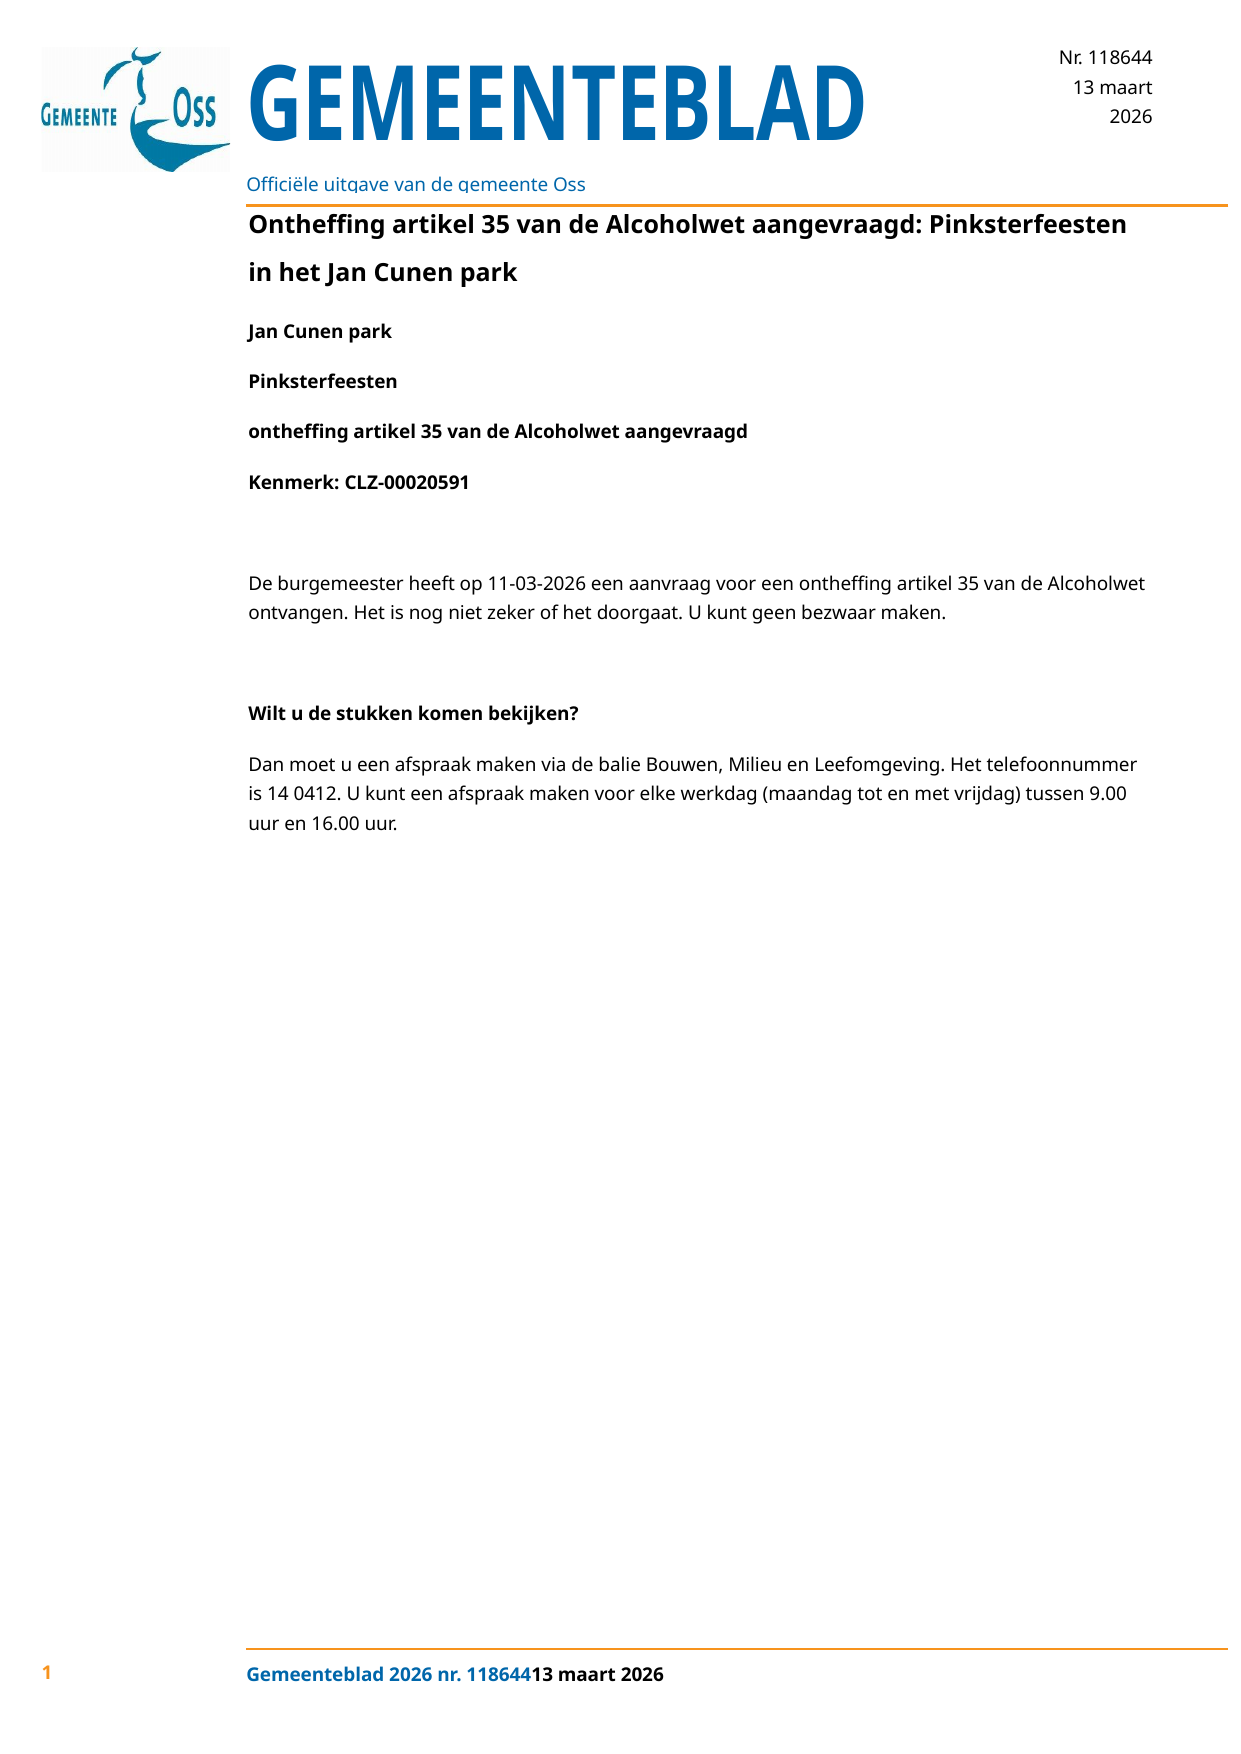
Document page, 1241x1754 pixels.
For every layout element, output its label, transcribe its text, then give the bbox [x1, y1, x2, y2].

text Ontheffing artikel 35 van de Alcoholwet aangevraagd: Pinksterfeesten in het Jan Cunen park [248, 207, 1152, 288]
text Pinksterfeesten [248, 368, 1152, 394]
text De burgemeester heeft op 11-03-2026 een aanvraag voor een ontheffing artikel 35 van de Alcoholwet ontvangen. Het is nog niet zeker of het doorgaat. U kunt geen bezwaar maken. [248, 570, 1152, 625]
text ontheffing artikel 35 van de Alcoholwet aangevraagd [248, 419, 1152, 444]
text Kenmerk: CLZ-00020591 [248, 469, 1152, 495]
picture [41, 47, 231, 172]
text Wilt u de stukken komen bekijken? [248, 700, 1152, 726]
text Dan moet u een afspraak maken via de balie Bouwen, Milieu en Leefomgeving. Het telefoonnummer is 14 0412. U kunt een afspraak maken voor elke werkdag (maandag tot en met vrijdag) tussen 9.00 uur en 16.00 uur. [248, 751, 1152, 836]
text Jan Cunen park [248, 318, 1152, 344]
